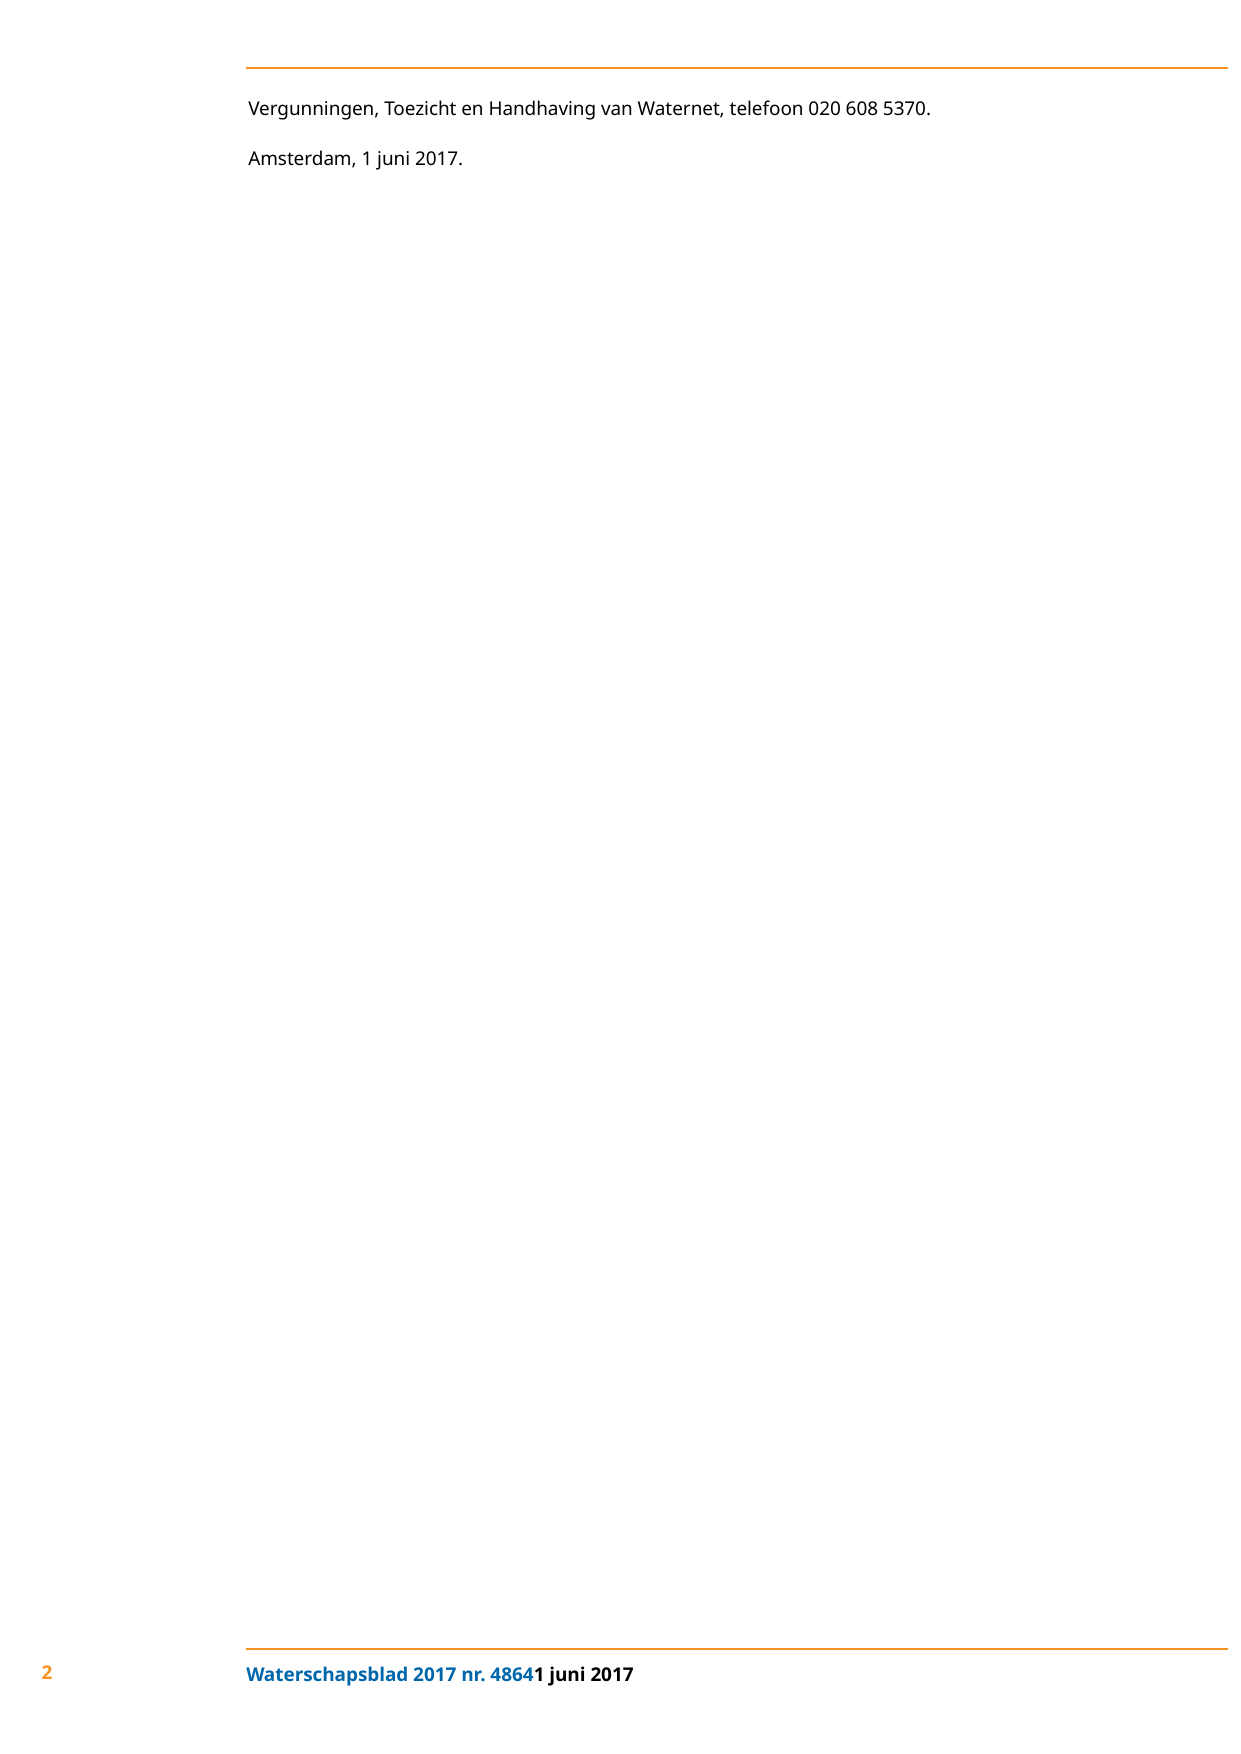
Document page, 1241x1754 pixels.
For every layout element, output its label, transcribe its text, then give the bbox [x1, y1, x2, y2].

text Amsterdam, 1 juni 2017. [248, 145, 1152, 171]
text Vergunningen, Toezicht en Handhaving van Waternet, telefoon 020 608 5370. [248, 95, 1152, 121]
picture [41, 47, 231, 172]
